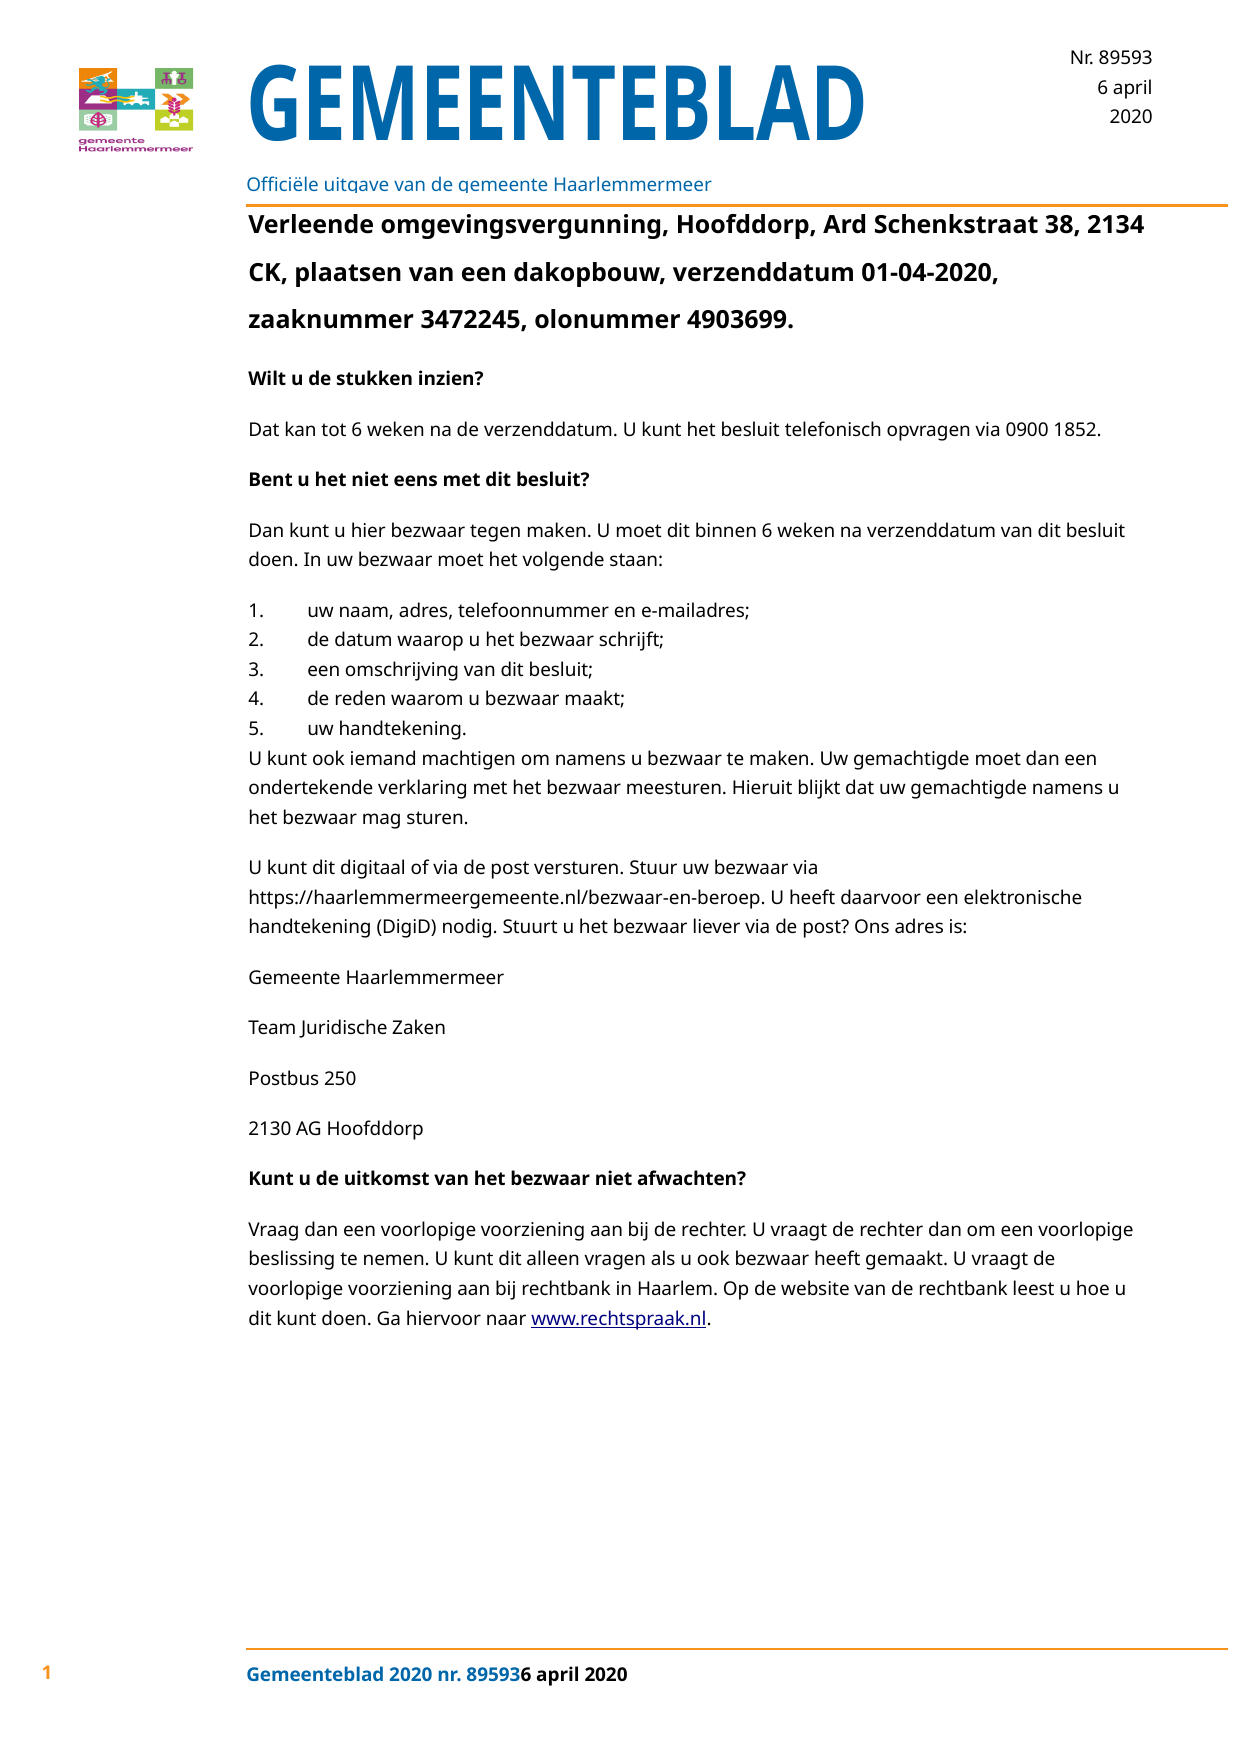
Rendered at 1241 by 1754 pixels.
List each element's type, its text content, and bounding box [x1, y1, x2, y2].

text U kunt dit digitaal of via de post versturen. Stuur uw bezwaar via https://haarlemmermeergemeente.nl/bezwaar-en-beroep. U heeft daarvoor een elektronische handtekening (DigiD) nodig. Stuurt u het bezwaar liever via de post? Ons adres is: [248, 854, 1152, 939]
list uw naam, adres, telefoonnummer en e-mailadres; [248, 597, 1152, 622]
picture [41, 47, 231, 172]
list een omschrijving van dit besluit; [248, 656, 1152, 682]
list de datum waarop u het bezwaar schrijft; [248, 626, 1152, 652]
text Vraag dan een voorlopige voorziening aan bij de rechter. U vraagt de rechter dan om een voorlopige beslissing te nemen. U kunt dit alleen vragen als u ook bezwaar heeft gemaakt. U vraagt de voorlopige voorziening aan bij rechtbank in Haarlem. Op de website van de rechtbank leest u hoe u dit kunt doen. Ga hiervoor naar www.rechtspraak.nl. [248, 1216, 1152, 1330]
text 2130 AG Hoofddorp [248, 1115, 1152, 1141]
text Kunt u de uitkomst van het bezwaar niet afwachten? [248, 1166, 1152, 1191]
text Gemeente Haarlemmermeer [248, 964, 1152, 989]
text Team Juridische Zaken [248, 1014, 1152, 1040]
list de reden waarom u bezwaar maakt; [248, 686, 1152, 711]
text Dat kan tot 6 weken na de verzenddatum. U kunt het besluit telefonisch opvragen via 0900 1852. [248, 416, 1152, 442]
text Verleende omgevingsvergunning, Hoofddorp, Ard Schenkstraat 38, 2134 CK, plaatsen van een dakopbouw, verzenddatum 01-04-2020, zaaknummer 3472245, olonummer 4903699. [248, 207, 1152, 336]
text Postbus 250 [248, 1065, 1152, 1090]
text Bent u het niet eens met dit besluit? [248, 466, 1152, 492]
text Dan kunt u hier bezwaar tegen maken. U moet dit binnen 6 weken na verzenddatum van dit besluit doen. In uw bezwaar moet het volgende staan: [248, 517, 1152, 572]
text U kunt ook iemand machtigen om namens u bezwaar te maken. Uw gemachtigde moet dan een ondertekende verklaring met het bezwaar meesturen. Hieruit blijkt dat uw gemachtigde namens u het bezwaar mag sturen. [248, 745, 1152, 829]
list uw handtekening. [248, 715, 1152, 741]
text Wilt u de stukken inzien? [248, 366, 1152, 391]
